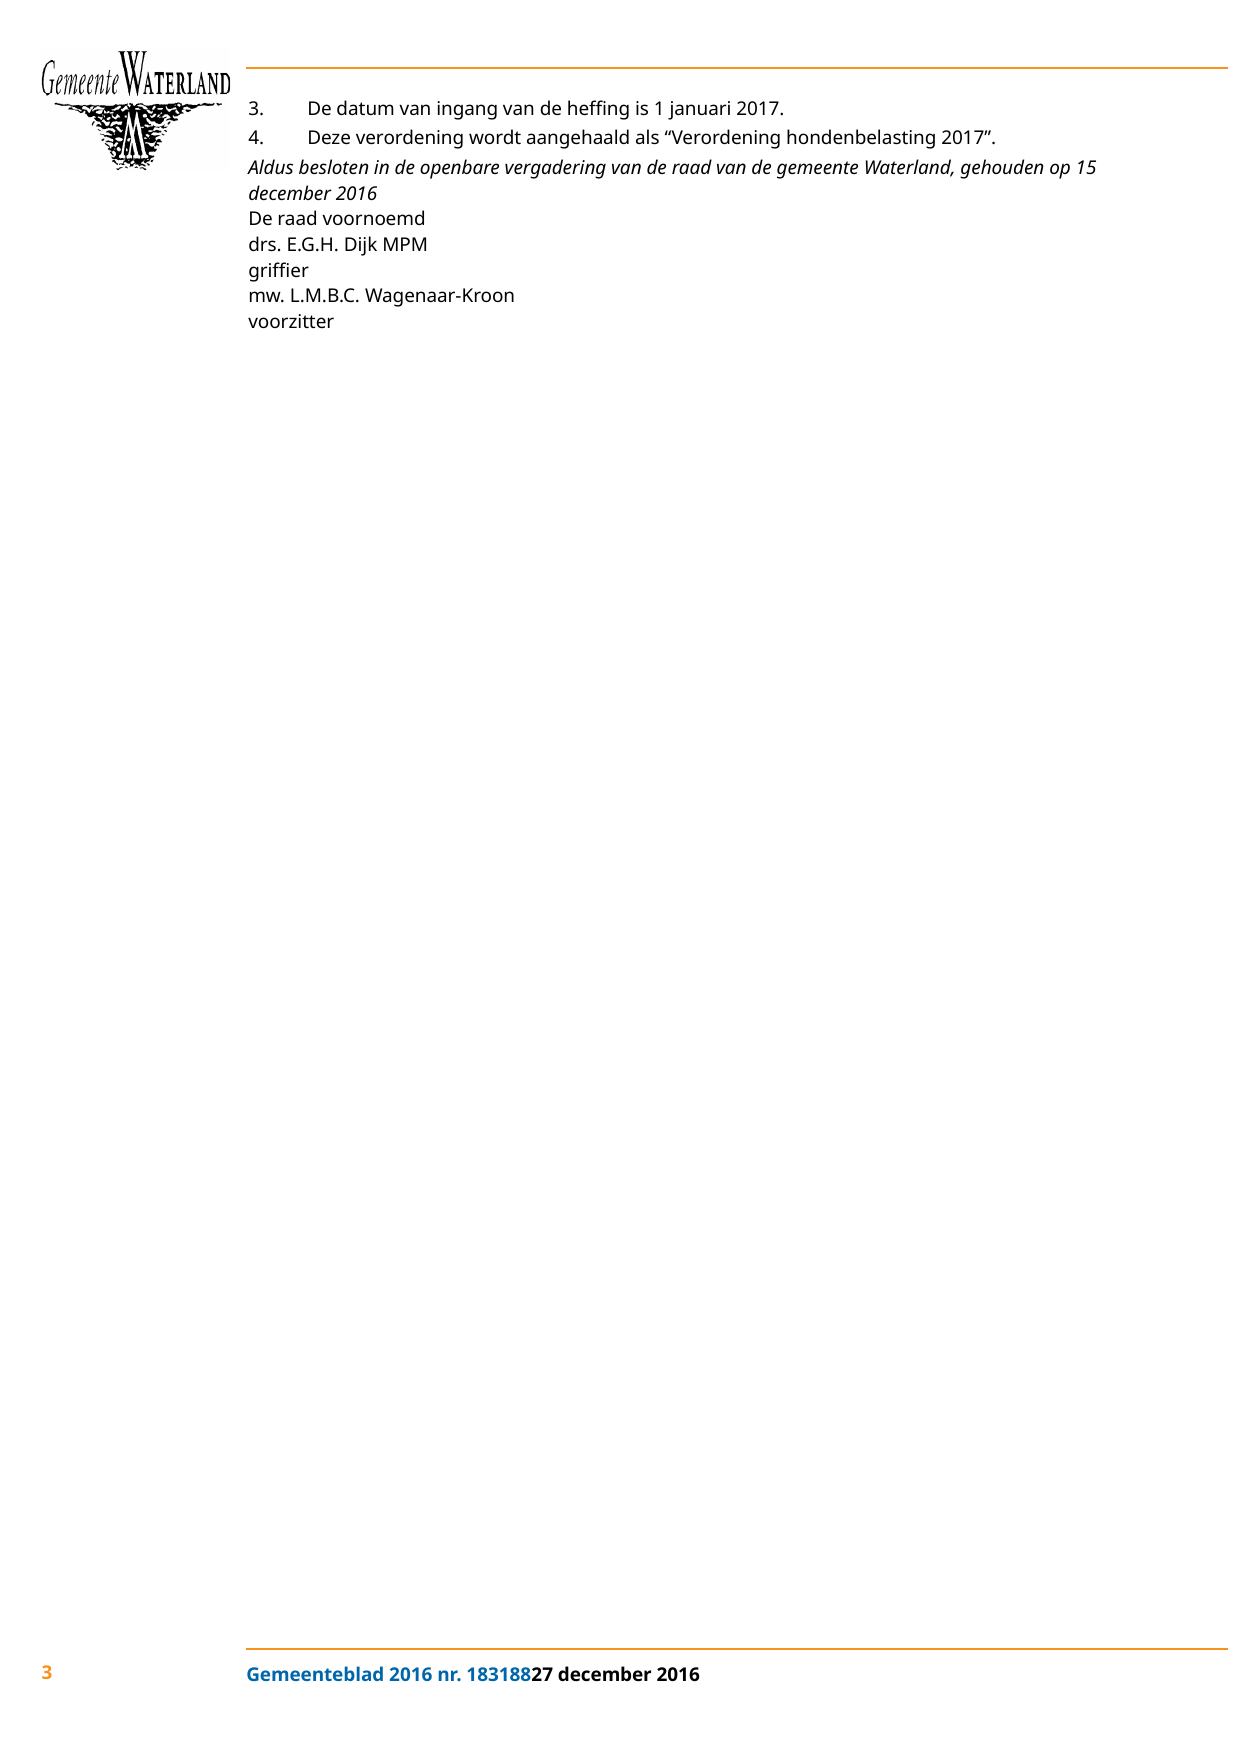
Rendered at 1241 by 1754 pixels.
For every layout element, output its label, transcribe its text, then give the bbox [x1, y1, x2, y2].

list De datum van ingang van de heffing is 1 januari 2017. [248, 95, 1152, 121]
text voorzitter [248, 308, 1152, 334]
text De raad voornoemd [248, 205, 1152, 231]
text griffier [248, 257, 1152, 283]
picture [41, 47, 231, 172]
text Aldus besloten in de openbare vergadering van de raad van de gemeente Waterland, gehouden op 15 december 2016 [248, 154, 1152, 205]
text mw. L.M.B.C. Wagenaar-Kroon [248, 283, 1152, 308]
text drs. E.G.H. Dijk MPM [248, 231, 1152, 257]
list Deze verordening wordt aangehaald als “Verordening hondenbelasting 2017”. [248, 124, 1152, 150]
